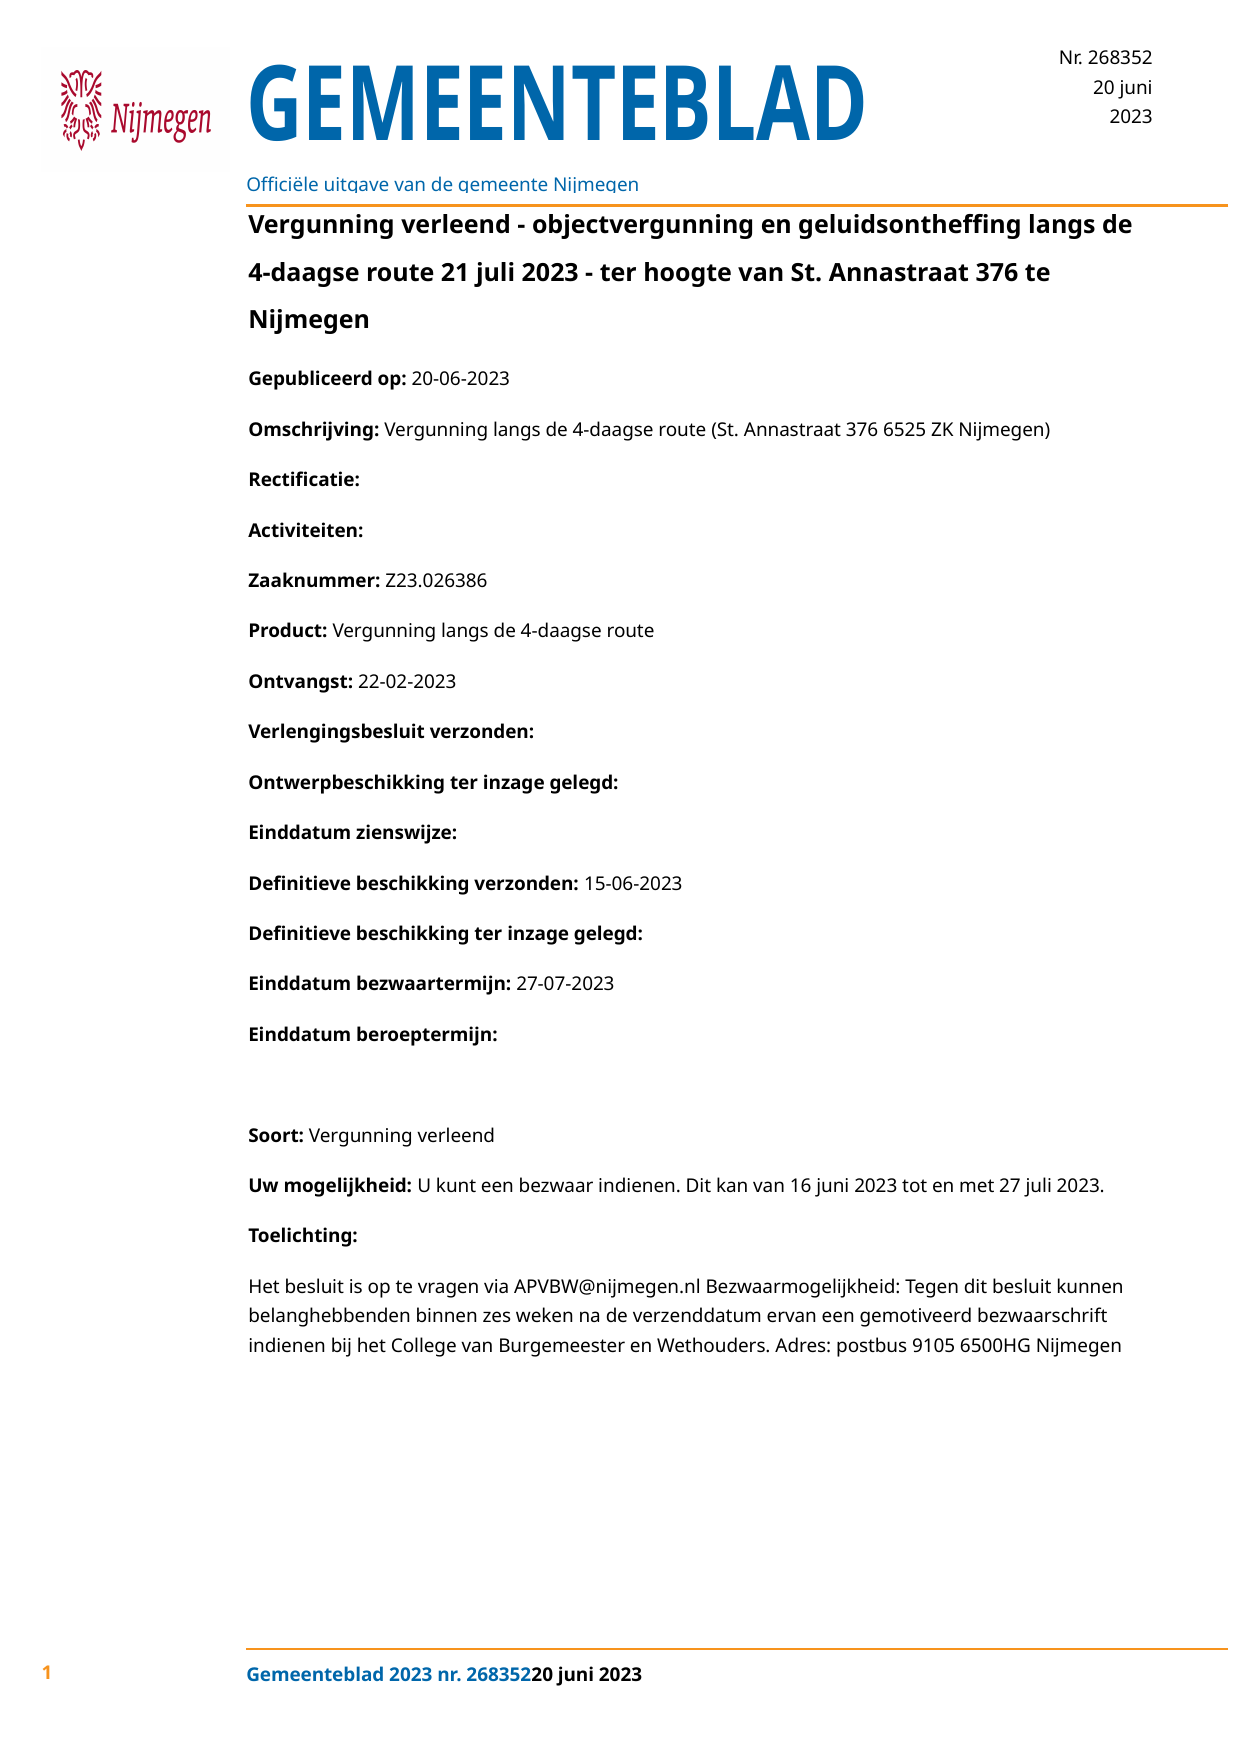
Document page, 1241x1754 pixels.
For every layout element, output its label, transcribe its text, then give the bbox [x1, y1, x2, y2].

text Gepubliceerd op: 20-06-2023 [248, 366, 1152, 391]
text Rectificatie: [248, 466, 1152, 492]
picture [41, 47, 231, 172]
text Einddatum zienswijze: [248, 819, 1152, 845]
text Uw mogelijkheid: U kunt een bezwaar indienen. Dit kan van 16 juni 2023 tot en met 27 juli 2023. [248, 1172, 1152, 1198]
text Verlengingsbesluit verzonden: [248, 718, 1152, 744]
text Omschrijving: Vergunning langs de 4-daagse route (St. Annastraat 376 6525 ZK Nijmegen) [248, 416, 1152, 442]
text Definitieve beschikking verzonden: 15-06-2023 [248, 870, 1152, 895]
text Einddatum bezwaartermijn: 27-07-2023 [248, 971, 1152, 996]
text Toelichting: [248, 1223, 1152, 1248]
text Activiteiten: [248, 517, 1152, 542]
text Ontvangst: 22-02-2023 [248, 668, 1152, 694]
text Einddatum beroeptermijn: [248, 1021, 1152, 1047]
text Vergunning verleend - objectvergunning en geluidsontheffing langs de 4-daagse route 21 juli 2023 - ter hoogte van St. Annastraat 376 te Nijmegen [248, 207, 1152, 336]
text Ontwerpbeschikking ter inzage gelegd: [248, 769, 1152, 794]
text Het besluit is op te vragen via APVBW@nijmegen.nl Bezwaarmogelijkheid: Tegen dit besluit kunnen belanghebbenden binnen zes weken na de verzenddatum ervan een gemotiveerd bezwaarschrift indienen bij het College van Burgemeester en Wethouders. Adres: postbus 9105 6500HG Nijmegen [248, 1273, 1152, 1358]
text Product: Vergunning langs de 4-daagse route [248, 618, 1152, 643]
text Soort: Vergunning verleend [248, 1122, 1152, 1147]
text Definitieve beschikking ter inzage gelegd: [248, 920, 1152, 946]
text Zaaknummer: Z23.026386 [248, 567, 1152, 593]
